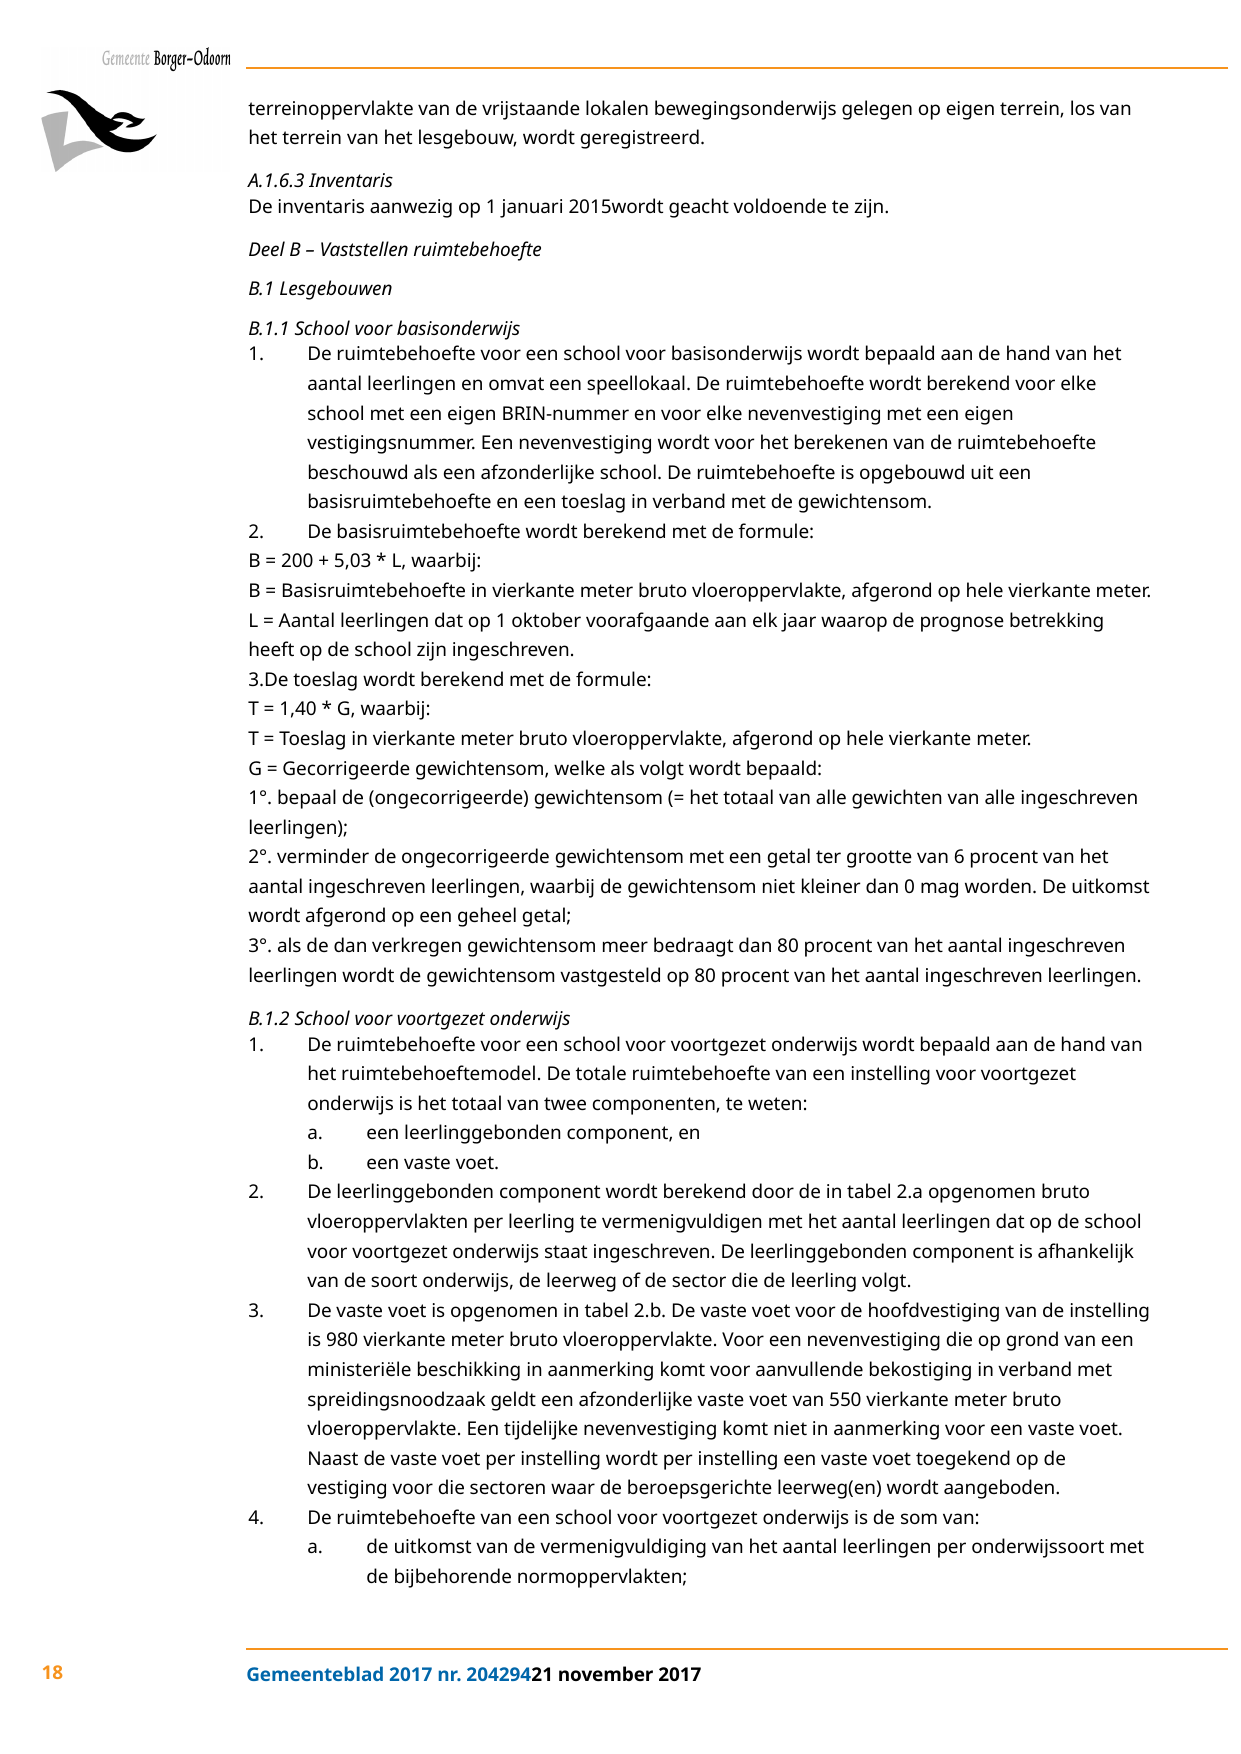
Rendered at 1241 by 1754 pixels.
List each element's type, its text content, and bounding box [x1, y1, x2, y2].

list De ruimtebehoefte voor een school voor voortgezet onderwijs wordt bepaald aan de hand van het ruimtebehoeftemodel. De totale ruimtebehoefte van een instelling voor voortgezet onderwijs is het totaal van twee componenten, te weten: [248, 1031, 1152, 1116]
text T = 1,40 * G, waarbij: [248, 696, 1152, 721]
list De leerlinggebonden component wordt berekend door de in tabel 2.a opgenomen bruto vloeroppervlakten per leerling te vermenigvuldigen met het aantal leerlingen dat op de school voor voortgezet onderwijs staat ingeschreven. De leerlinggebonden component is afhankelijk van de soort onderwijs, de leerweg of de sector die de leerling volgt. [248, 1179, 1152, 1293]
text 1°. bepaal de (ongecorrigeerde) gewichtensom (= het totaal van alle gewichten van alle ingeschreven leerlingen); [248, 784, 1152, 840]
text De inventaris aanwezig op 1 januari 2015wordt geacht voldoende te zijn. [248, 193, 1152, 219]
text B = Basisruimtebehoefte in vierkante meter bruto vloeroppervlakte, afgerond op hele vierkante meter. [248, 577, 1152, 603]
text 2°. verminder de ongecorrigeerde gewichtensom met een getal ter grootte van 6 procent van het aantal ingeschreven leerlingen, waarbij de gewichtensom niet kleiner dan 0 mag worden. De uitkomst wordt afgerond op een geheel getal; [248, 843, 1152, 928]
list De basisruimtebehoefte wordt berekend met de formule: [248, 518, 1152, 544]
text 3.De toeslag wordt berekend met de formule: [248, 666, 1152, 692]
picture [41, 47, 231, 172]
text A.1.6.3 Inventaris [248, 167, 1152, 193]
text terreinoppervlakte van de vrijstaande lokalen bewegingsonderwijs gelegen op eigen terrein, los van het terrein van het lesgebouw, wordt geregistreerd. [248, 95, 1152, 150]
list De vaste voet is opgenomen in tabel 2.b. De vaste voet voor de hoofdvestiging van de instelling is 980 vierkante meter bruto vloeroppervlakte. Voor een nevenvestiging die op grond van een ministeriële beschikking in aanmerking komt voor aanvullende bekostiging in verband met spreidingsnoodzaak geldt een afzonderlijke vaste voet van 550 vierkante meter bruto vloeroppervlakte. Een tijdelijke nevenvestiging komt niet in aanmerking voor een vaste voet. Naast de vaste voet per instelling wordt per instelling een vaste voet toegekend op de vestiging voor die sectoren waar de beroepsgerichte leerweg(en) wordt aangeboden. [248, 1297, 1152, 1500]
text B = 200 + 5,03 * L, waarbij: [248, 548, 1152, 573]
list De ruimtebehoefte van een school voor voortgezet onderwijs is de som van: [248, 1504, 1152, 1530]
text B.1 Lesgebouwen [248, 276, 1152, 301]
text Deel B – Vaststellen ruimtebehoefte [248, 236, 1152, 262]
list een vaste voet. [307, 1149, 1152, 1175]
text G = Gecorrigeerde gewichtensom, welke als volgt wordt bepaald: [248, 755, 1152, 781]
text L = Aantal leerlingen dat op 1 oktober voorafgaande aan elk jaar waarop de prognose betrekking heeft op de school zijn ingeschreven. [248, 607, 1152, 662]
list De ruimtebehoefte voor een school voor basisonderwijs wordt bepaald aan de hand van het aantal leerlingen en omvat een speellokaal. De ruimtebehoefte wordt berekend voor elke school met een eigen BRIN-nummer en voor elke nevenvestiging met een eigen vestigingsnummer. Een nevenvestiging wordt voor het berekenen van de ruimtebehoefte beschouwd als een afzonderlijke school. De ruimtebehoefte is opgebouwd uit een basisruimtebehoefte en een toeslag in verband met de gewichtensom. [248, 341, 1152, 514]
text B.1.1 School voor basisonderwijs [248, 315, 1152, 341]
text B.1.2 School voor voortgezet onderwijs [248, 1005, 1152, 1031]
text T = Toeslag in vierkante meter bruto vloeroppervlakte, afgerond op hele vierkante meter. [248, 725, 1152, 751]
list een leerlinggebonden component, en [307, 1119, 1152, 1145]
list de uitkomst van de vermenigvuldiging van het aantal leerlingen per onderwijssoort met de bijbehorende normoppervlakten; [307, 1534, 1152, 1589]
text 3°. als de dan verkregen gewichtensom meer bedraagt dan 80 procent van het aantal ingeschreven leerlingen wordt de gewichtensom vastgesteld op 80 procent van het aantal ingeschreven leerlingen. [248, 932, 1152, 988]
